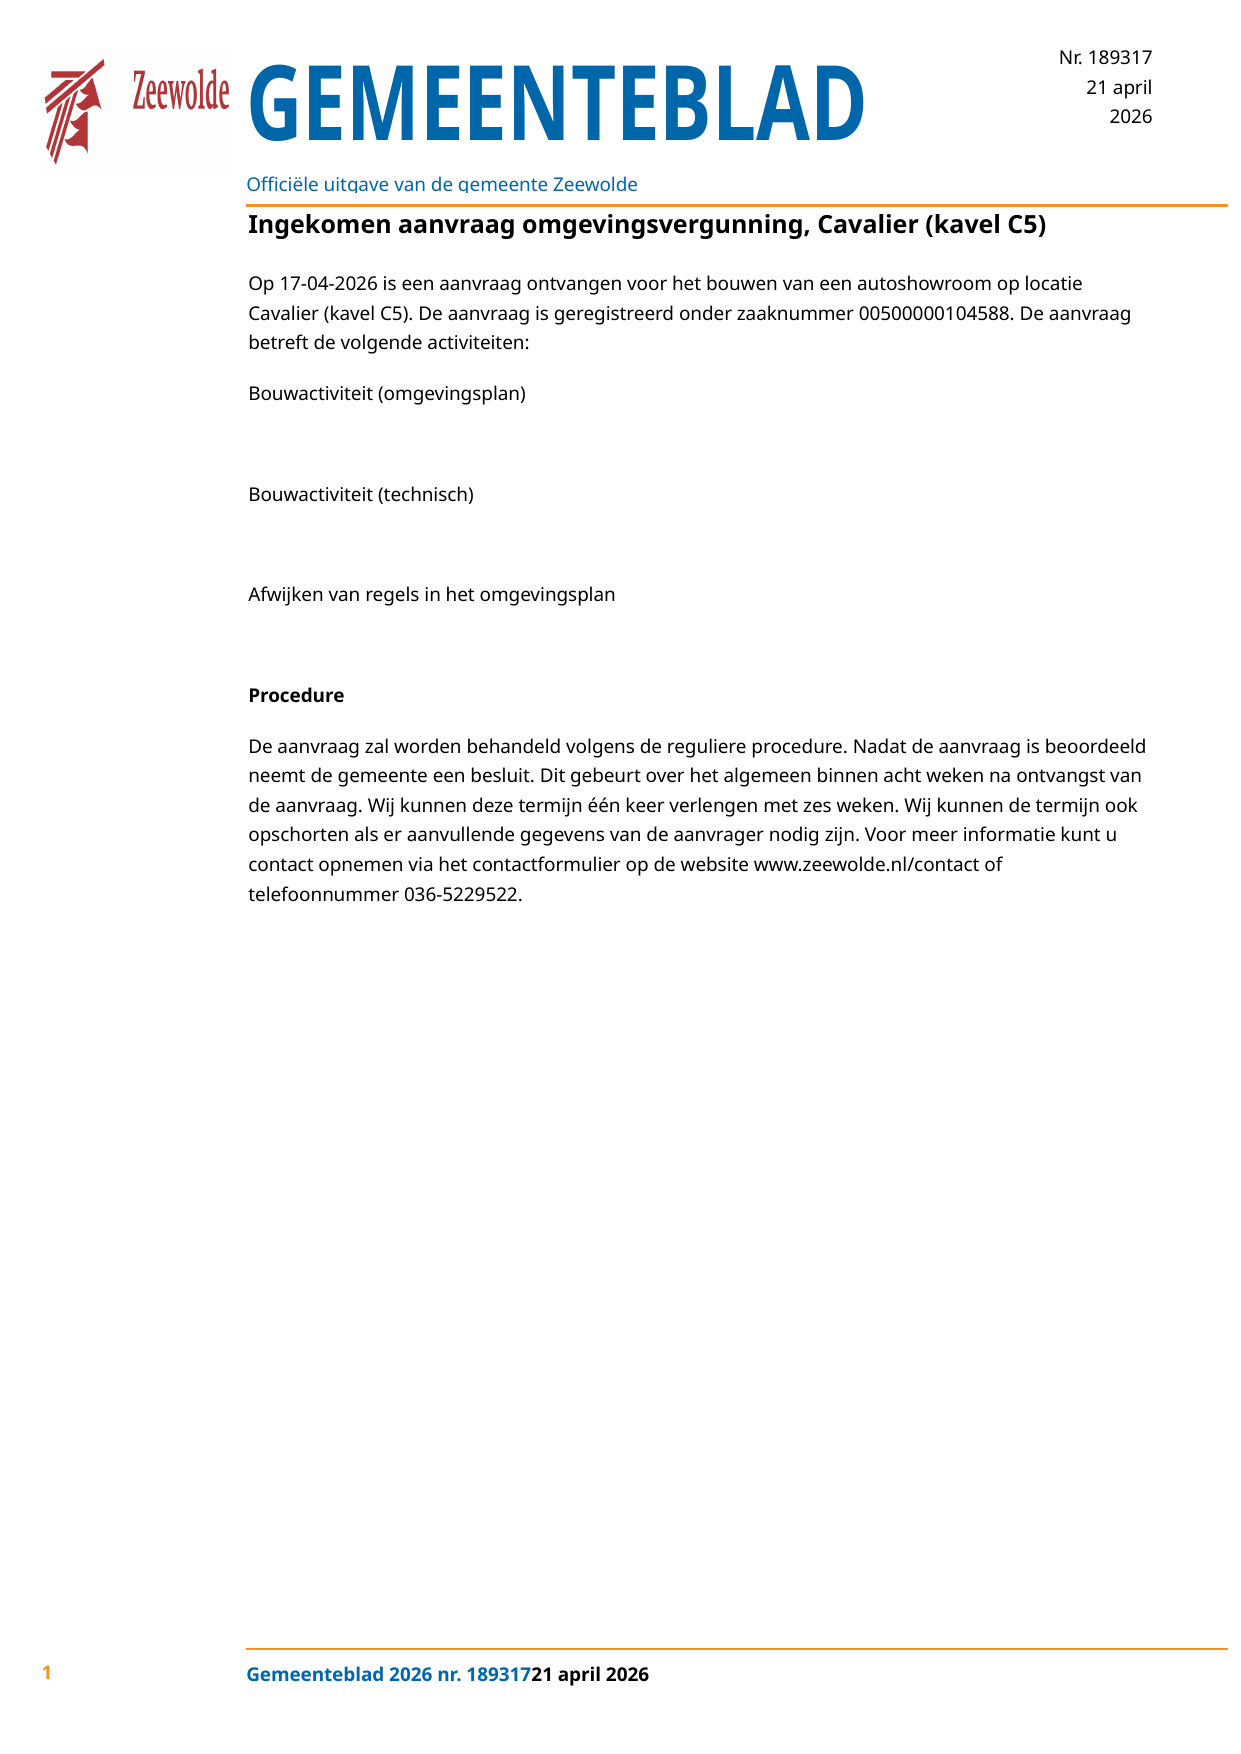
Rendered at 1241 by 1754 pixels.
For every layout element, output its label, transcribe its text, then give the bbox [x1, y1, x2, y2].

text Procedure [248, 682, 1152, 708]
text Bouwactiviteit (technisch) [248, 481, 1152, 506]
text Ingekomen aanvraag omgevingsvergunning, Cavalier (kavel C5) [248, 207, 1152, 241]
text Afwijken van regels in het omgevingsplan [248, 582, 1152, 607]
text Op 17-04-2026 is een aanvraag ontvangen voor het bouwen van een autoshowroom op locatie Cavalier (kavel C5). De aanvraag is geregistreerd onder zaaknummer 00500000104588. De aanvraag betreft de volgende activiteiten: [248, 270, 1152, 355]
text De aanvraag zal worden behandeld volgens de reguliere procedure. Nadat de aanvraag is beoordeeld neemt de gemeente een besluit. Dit gebeurt over het algemeen binnen acht weken na ontvangst van de aanvraag. Wij kunnen deze termijn één keer verlengen met zes weken. Wij kunnen de termijn ook opschorten als er aanvullende gegevens van de aanvrager nodig zijn. Voor meer informatie kunt u contact opnemen via het contactformulier op de website www.zeewolde.nl/contact of telefoonnummer 036-5229522. [248, 733, 1152, 906]
picture [41, 47, 231, 172]
text Bouwactiviteit (omgevingsplan) [248, 380, 1152, 406]
